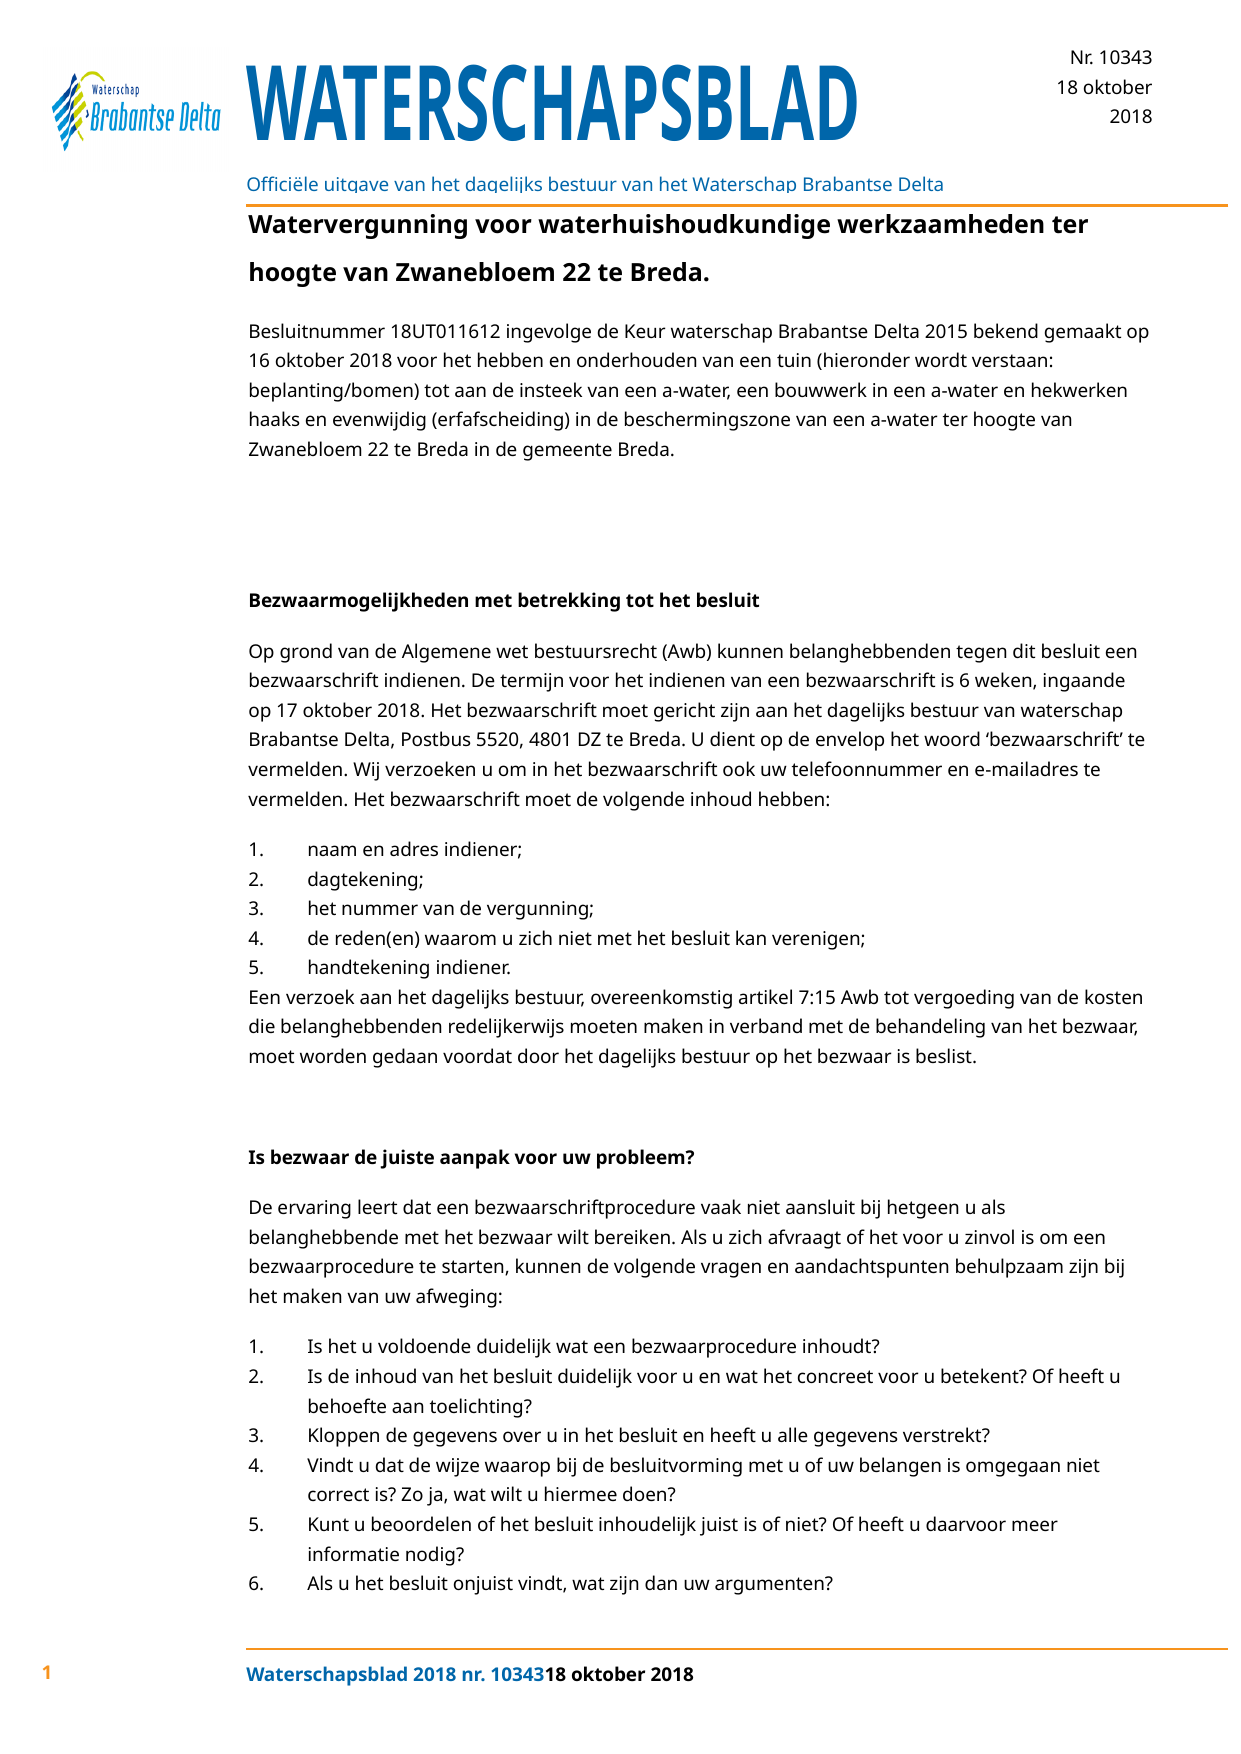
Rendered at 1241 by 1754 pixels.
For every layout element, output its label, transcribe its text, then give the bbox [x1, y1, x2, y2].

list Is de inhoud van het besluit duidelijk voor u en wat het concreet voor u betekent? Of heeft u behoefte aan toelichting? [248, 1363, 1152, 1419]
list het nummer van de vergunning; [248, 895, 1152, 921]
text Bezwaarmogelijkheden met betrekking tot het besluit [248, 587, 1152, 613]
list Kunt u beoordelen of het besluit inhoudelijk juist is of niet? Of heeft u daarvoor meer informatie nodig? [248, 1511, 1152, 1567]
text De ervaring leert dat een bezwaarschriftprocedure vaak niet aansluit bij hetgeen u als belanghebbende met het bezwaar wilt bereiken. Als u zich afvraagt of het voor u zinvol is om een bezwaarprocedure te starten, kunnen de volgende vragen en aandachtspunten behulpzaam zijn bij het maken van uw afweging: [248, 1194, 1152, 1309]
list handtekening indiener. [248, 954, 1152, 980]
list Is het u voldoende duidelijk wat een bezwaarprocedure inhoudt? [248, 1334, 1152, 1359]
text Een verzoek aan het dagelijks bestuur, overeenkomstig artikel 7:15 Awb tot vergoeding van de kosten die belanghebbenden redelijkerwijs moeten maken in verband met de behandeling van het bezwaar, moet worden gedaan voordat door het dagelijks bestuur op het bezwaar is beslist. [248, 984, 1152, 1069]
list de reden(en) waarom u zich niet met het besluit kan verenigen; [248, 925, 1152, 951]
list Vindt u dat de wijze waarop bij de besluitvorming met u of uw belangen is omgegaan niet correct is? Zo ja, wat wilt u hiermee doen? [248, 1452, 1152, 1507]
list Als u het besluit onjuist vindt, wat zijn dan uw argumenten? [248, 1570, 1152, 1596]
text Is bezwaar de juiste aanpak voor uw probleem? [248, 1144, 1152, 1170]
text Besluitnummer 18UT011612 ingevolge de Keur waterschap Brabantse Delta 2015 bekend gemaakt op 16 oktober 2018 voor het hebben en onderhouden van een tuin (hieronder wordt verstaan: beplanting/bomen) tot aan de insteek van een a-water, een bouwwerk in een a-water en hekwerken haaks en evenwijdig (erfafscheiding) in de beschermingszone van een a-water ter hoogte van Zwanebloem 22 te Breda in de gemeente Breda. [248, 318, 1152, 462]
text Op grond van de Algemene wet bestuursrecht (Awb) kunnen belanghebbenden tegen dit besluit een bezwaarschrift indienen. De termijn voor het indienen van een bezwaarschrift is 6 weken, ingaande op 17 oktober 2018. Het bezwaarschrift moet gericht zijn aan het dagelijks bestuur van waterschap Brabantse Delta, Postbus 5520, 4801 DZ te Breda. U dient op de envelop het woord ‘bezwaarschrift’ te vermelden. Wij verzoeken u om in het bezwaarschrift ook uw telefoonnummer en e‑mailadres te vermelden. Het bezwaarschrift moet de volgende inhoud hebben: [248, 638, 1152, 812]
list Kloppen de gegevens over u in het besluit en heeft u alle gegevens verstrekt? [248, 1422, 1152, 1448]
list naam en adres indiener; [248, 836, 1152, 862]
picture [41, 47, 231, 172]
text Watervergunning voor waterhuishoudkundige werkzaamheden ter hoogte van Zwanebloem 22 te Breda. [248, 207, 1152, 288]
list dagtekening; [248, 866, 1152, 892]
